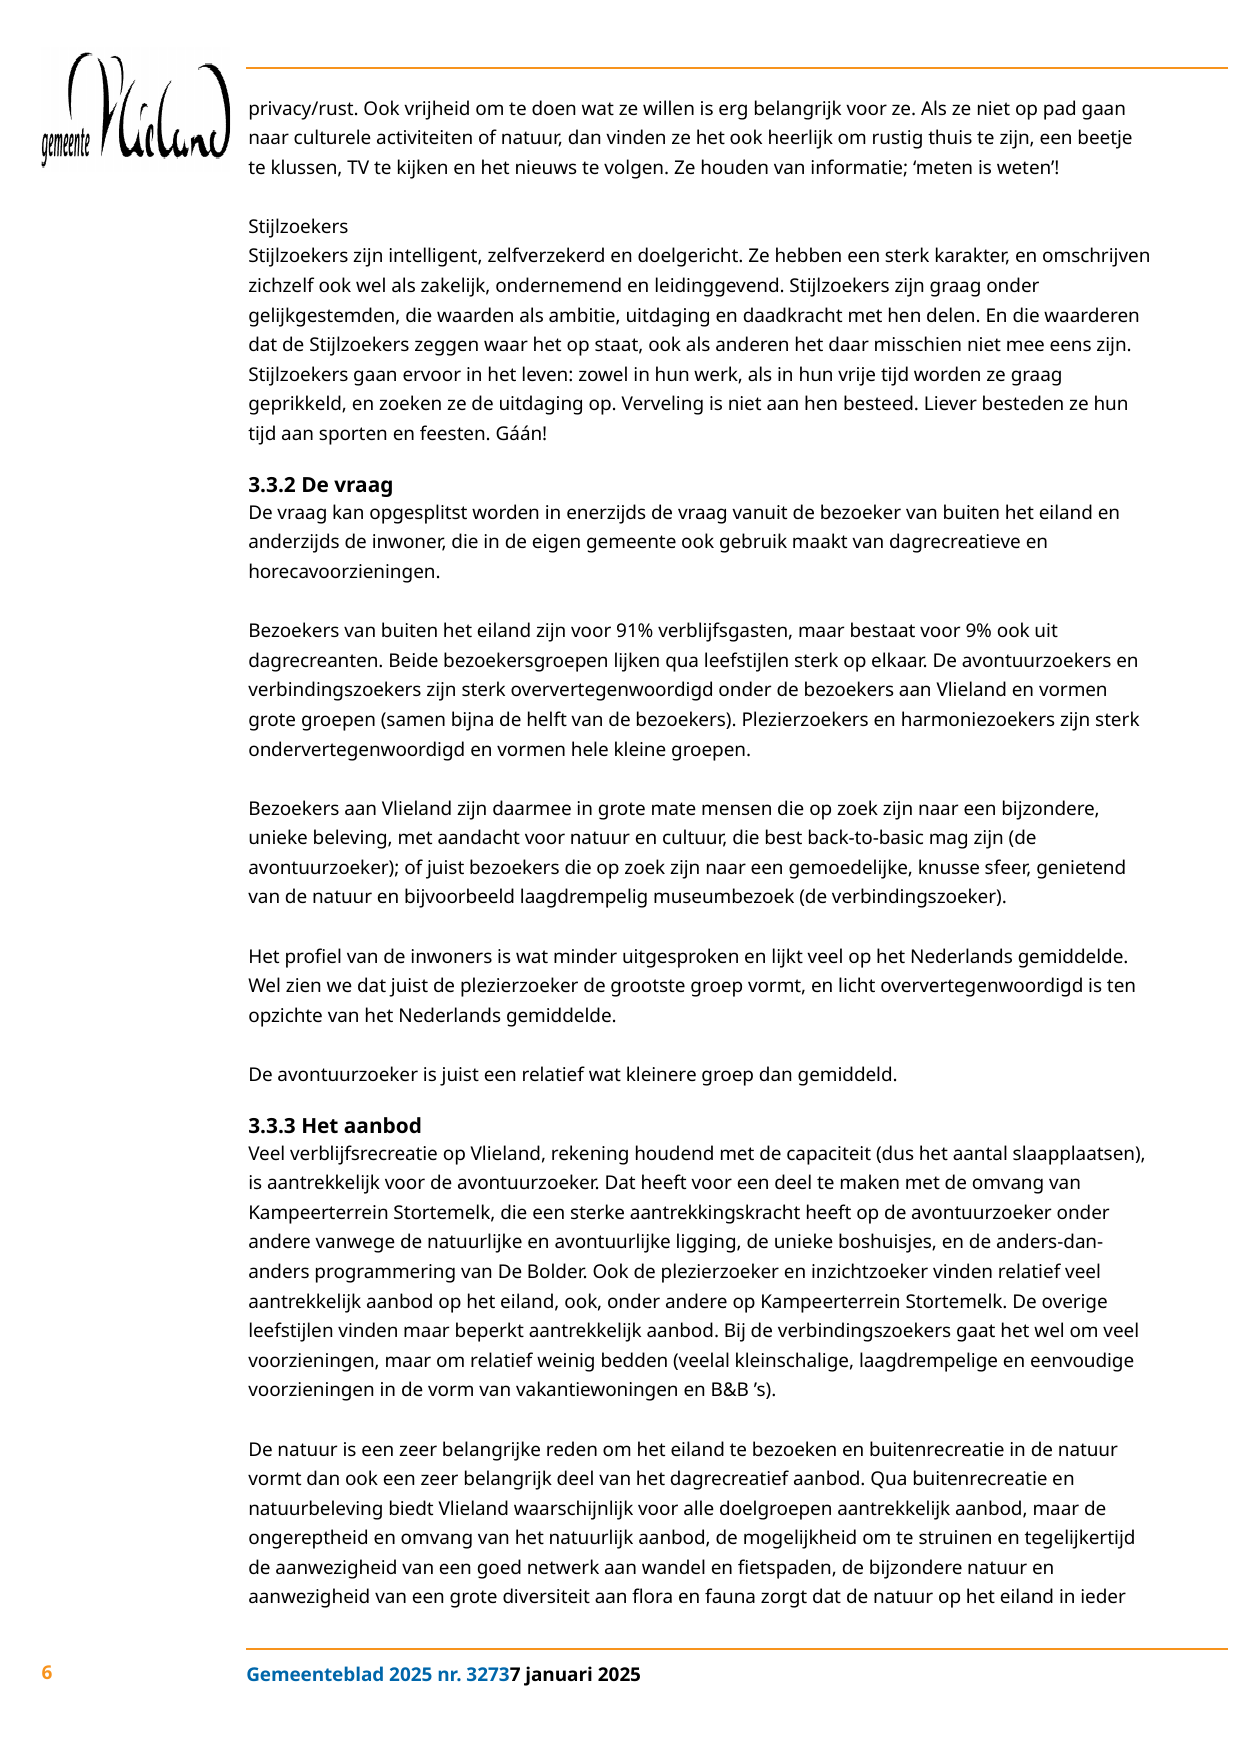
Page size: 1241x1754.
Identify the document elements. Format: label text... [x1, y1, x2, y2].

text Het profiel van de inwoners is wat minder uitgesproken en lijkt veel op het Nederlands gemiddelde. Wel zien we dat juist de plezierzoeker de grootste groep vormt, en licht oververtegenwoordigd is ten opzichte van het Nederlands gemiddelde. [248, 943, 1152, 1028]
text Stijlzoekers zijn intelligent, zelfverzekerd en doelgericht. Ze hebben een sterk karakter, en omschrijven zichzelf ook wel als zakelijk, ondernemend en leidinggevend. Stijlzoekers zijn graag onder gelijkgestemden, die waarden als ambitie, uitdaging en daadkracht met hen delen. En die waarderen dat de Stijlzoekers zeggen waar het op staat, ook als anderen het daar misschien niet mee eens zijn. Stijlzoekers gaan ervoor in het leven: zowel in hun werk, als in hun vrije tijd worden ze graag geprikkeld, en zoeken ze de uitdaging op. Verveling is niet aan hen besteed. Liever besteden ze hun tijd aan sporten en feesten. Gáán! [248, 243, 1152, 446]
text privacy/rust. Ook vrijheid om te doen wat ze willen is erg belangrijk voor ze. Als ze niet op pad gaan naar culturele activiteiten of natuur, dan vinden ze het ook heerlijk om rustig thuis te zijn, een beetje te klussen, TV te kijken en het nieuws te volgen. Ze houden van informatie; ‘meten is weten’! [248, 95, 1152, 180]
text De avontuurzoeker is juist een relatief wat kleinere groep dan gemiddeld. [248, 1061, 1152, 1087]
text Bezoekers aan Vlieland zijn daarmee in grote mate mensen die op zoek zijn naar een bijzondere, unieke beleving, met aandacht voor natuur en cultuur, die best back-to-basic mag zijn (de avontuurzoeker); of juist bezoekers die op zoek zijn naar een gemoedelijke, knusse sfeer, genietend van de natuur en bijvoorbeeld laagdrempelig museumbezoek (de verbindingszoeker). [248, 795, 1152, 909]
text Bezoekers van buiten het eiland zijn voor 91% verblijfsgasten, maar bestaat voor 9% ook uit dagrecreanten. Beide bezoekersgroepen lijken qua leefstijlen sterk op elkaar. De avontuurzoekers en verbindingszoekers zijn sterk oververtegenwoordigd onder de bezoekers aan Vlieland en vormen grote groepen (samen bijna de helft van de bezoekers). Plezierzoekers en harmoniezoekers zijn sterk ondervertegenwoordigd en vormen hele kleine groepen. [248, 617, 1152, 761]
text 3.3.2 De vraag [248, 471, 1152, 499]
text Veel verblijfsrecreatie op Vlieland, rekening houdend met de capaciteit (dus het aantal slaapplaatsen), is aantrekkelijk voor de avontuurzoeker. Dat heeft voor een deel te maken met de omvang van Kampeerterrein Stortemelk, die een sterke aantrekkingskracht heeft op de avontuurzoeker onder andere vanwege de natuurlijke en avontuurlijke ligging, de unieke boshuisjes, en de anders-dan-anders programmering van De Bolder. Ook de plezierzoeker en inzichtzoeker vinden relatief veel aantrekkelijk aanbod op het eiland, ook, onder andere op Kampeerterrein Stortemelk. De overige leefstijlen vinden maar beperkt aantrekkelijk aanbod. Bij de verbindingszoekers gaat het wel om veel voorzieningen, maar om relatief weinig bedden (veelal kleinschalige, laagdrempelige en eenvoudige voorzieningen in de vorm van vakantiewoningen en B&B ’s). [248, 1140, 1152, 1402]
text Stijlzoekers [248, 213, 1152, 239]
text De natuur is een zeer belangrijke reden om het eiland te bezoeken en buitenrecreatie in de natuur vormt dan ook een zeer belangrijk deel van het dagrecreatief aanbod. Qua buitenrecreatie en natuurbeleving biedt Vlieland waarschijnlijk voor alle doelgroepen aantrekkelijk aanbod, maar de ongereptheid en omvang van het natuurlijk aanbod, de mogelijkheid om te struinen en tegelijkertijd de aanwezigheid van een goed netwerk aan wandel en fietspaden, de bijzondere natuur en aanwezigheid van een grote diversiteit aan flora en fauna zorgt dat de natuur op het eiland in ieder [248, 1436, 1152, 1609]
text 3.3.3 Het aanbod [248, 1112, 1152, 1140]
text De vraag kan opgesplitst worden in enerzijds de vraag vanuit de bezoeker van buiten het eiland en anderzijds de inwoner, die in de eigen gemeente ook gebruik maakt van dagrecreatieve en horecavoorzieningen. [248, 499, 1152, 584]
picture [41, 47, 231, 172]
